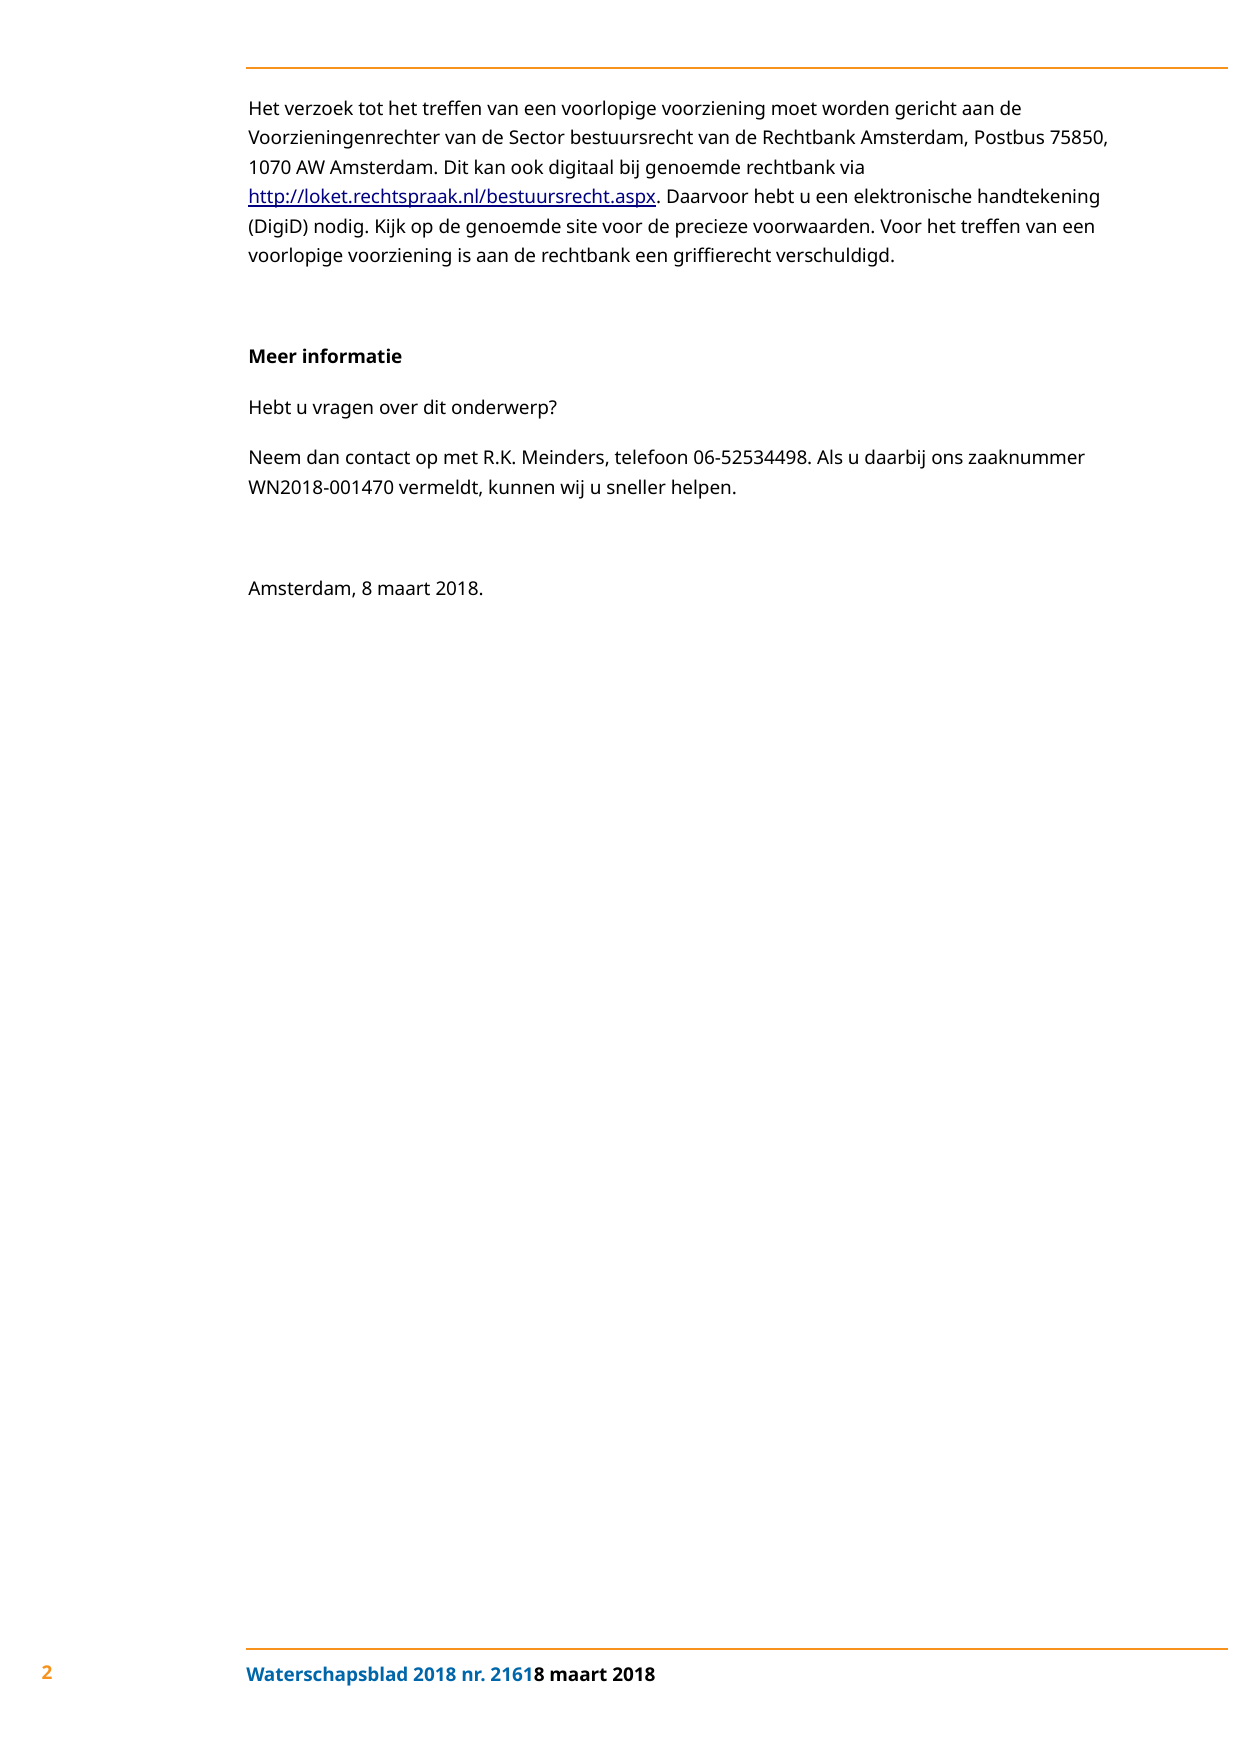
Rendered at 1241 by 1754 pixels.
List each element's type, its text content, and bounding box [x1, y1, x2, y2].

text Amsterdam, 8 maart 2018. [248, 575, 1152, 601]
text Neem dan contact op met R.K. Meinders, telefoon 06-52534498. Als u daarbij ons zaaknummer WN2018-001470 vermeldt, kunnen wij u sneller helpen. [248, 444, 1152, 500]
text Hebt u vragen over dit onderwerp? [248, 394, 1152, 420]
picture [41, 47, 231, 172]
text Meer informatie [248, 343, 1152, 369]
text Het verzoek tot het treffen van een voorlopige voorziening moet worden gericht aan de Voorzieningenrechter van de Sector bestuursrecht van de Rechtbank Amsterdam, Postbus 75850, 1070 AW Amsterdam. Dit kan ook digitaal bij genoemde rechtbank via http://loket.rechtspraak.nl/bestuursrecht.aspx. Daarvoor hebt u een elektronische handtekening (DigiD) nodig. Kijk op de genoemde site voor de precieze voorwaarden. Voor het treffen van een voorlopige voorziening is aan de rechtbank een griffierecht verschuldigd. [248, 95, 1152, 268]
